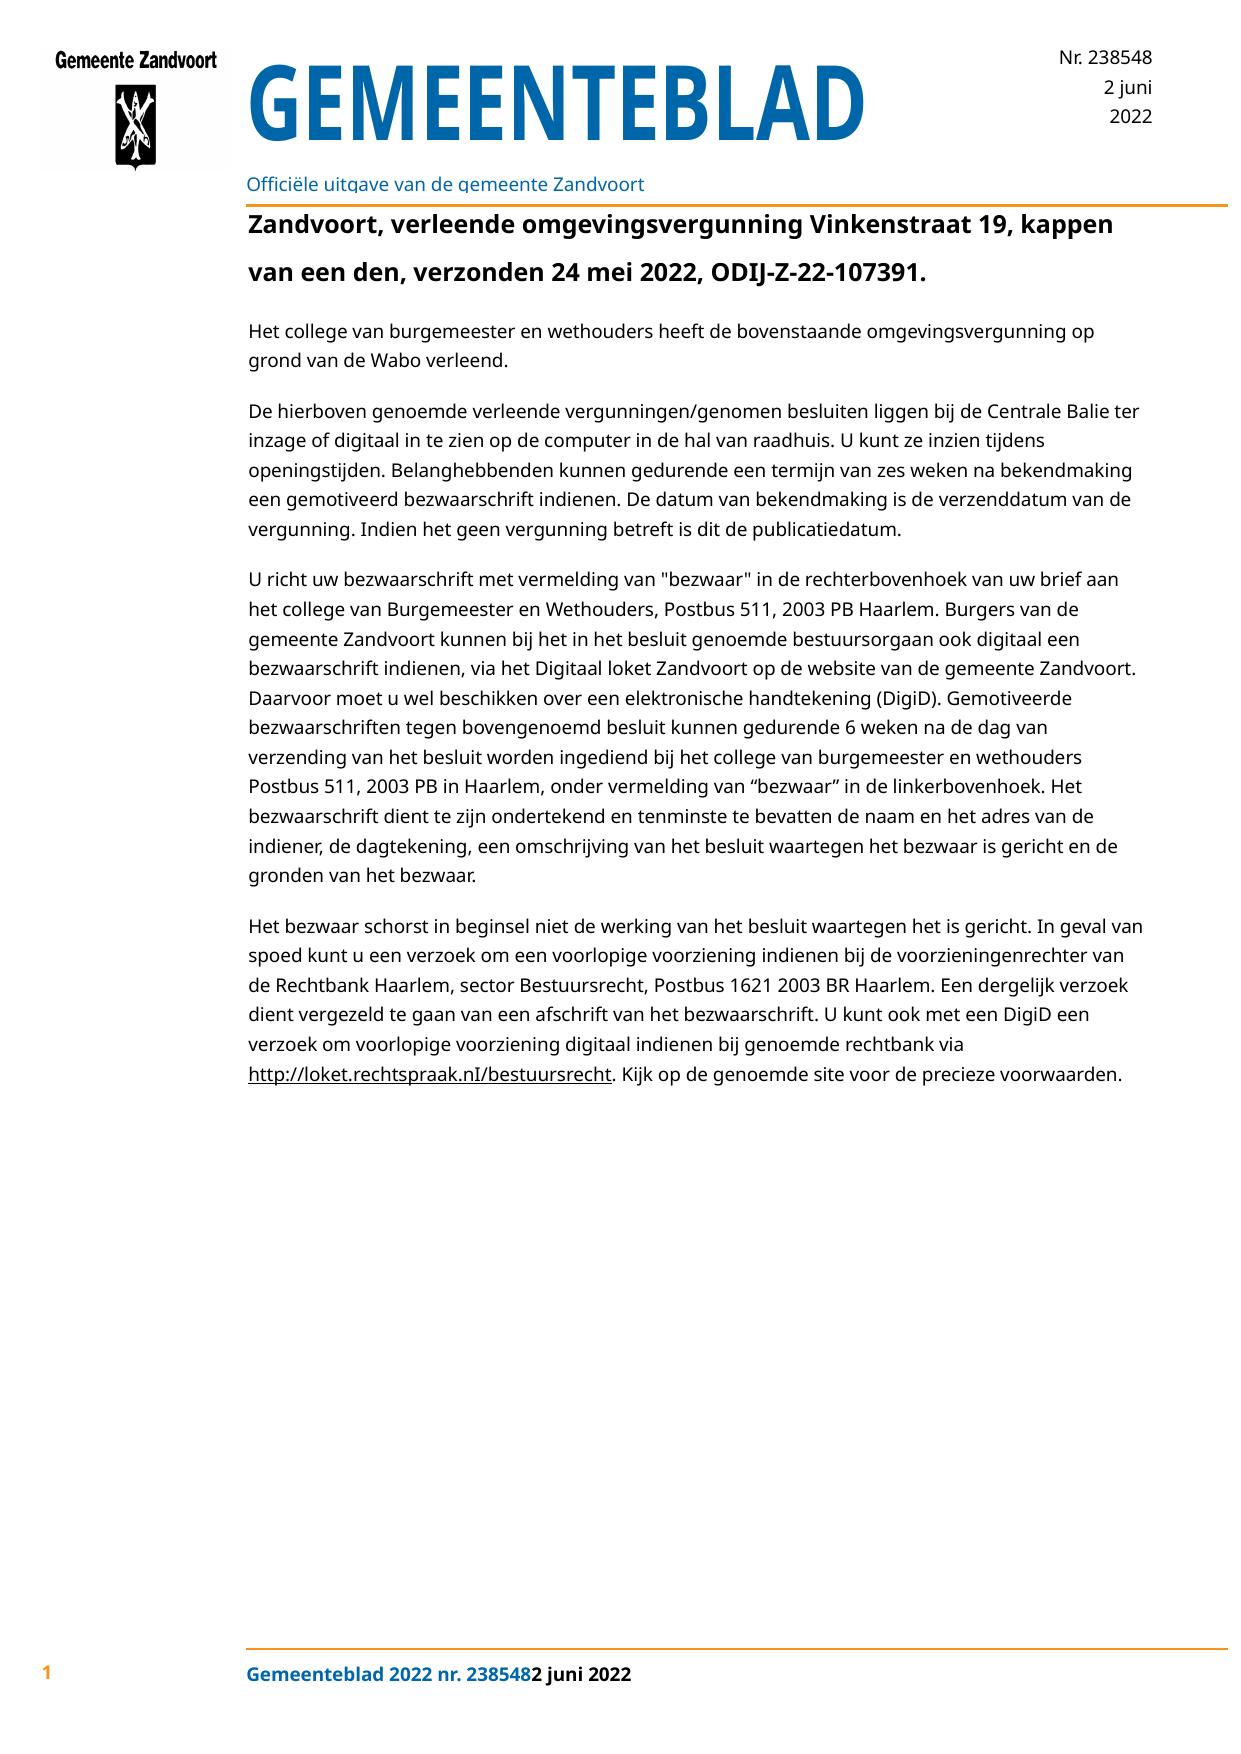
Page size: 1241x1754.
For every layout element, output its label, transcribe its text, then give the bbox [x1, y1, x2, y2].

text Het college van burgemeester en wethouders heeft de bovenstaande omgevingsvergunning op grond van de Wabo verleend. [248, 318, 1152, 373]
picture [41, 47, 231, 172]
text De hierboven genoemde verleende vergunningen/genomen besluiten liggen bij de Centrale Balie ter inzage of digitaal in te zien op de computer in de hal van raadhuis. U kunt ze inzien tijdens openingstijden. Belanghebbenden kunnen gedurende een termijn van zes weken na bekendmaking een gemotiveerd bezwaarschrift indienen. De datum van bekendmaking is de verzenddatum van de vergunning. Indien het geen vergunning betreft is dit de publicatiedatum. [248, 398, 1152, 542]
text U richt uw bezwaarschrift met vermelding van "bezwaar" in de rechterbovenhoek van uw brief aan het college van Burgemeester en Wethouders, Postbus 511, 2003 PB Haarlem. Burgers van de gemeente Zandvoort kunnen bij het in het besluit genoemde bestuursorgaan ook digitaal een bezwaarschrift indienen, via het Digitaal loket Zandvoort op de website van de gemeente Zandvoort. Daarvoor moet u wel beschikken over een elektronische handtekening (DigiD). Gemotiveerde bezwaarschriften tegen bovengenoemd besluit kunnen gedurende 6 weken na de dag van verzending van het besluit worden ingediend bij het college van burgemeester en wethouders Postbus 511, 2003 PB in Haarlem, onder vermelding van “bezwaar” in de linkerbovenhoek. Het bezwaarschrift dient te zijn ondertekend en tenminste te bevatten de naam en het adres van de indiener, de dagtekening, een omschrijving van het besluit waartegen het bezwaar is gericht en de gronden van het bezwaar. [248, 567, 1152, 888]
text Het bezwaar schorst in beginsel niet de werking van het besluit waartegen het is gericht. In geval van spoed kunt u een verzoek om een voorlopige voorziening indienen bij de voorzieningenrechter van de Rechtbank Haarlem, sector Bestuursrecht, Postbus 1621 2003 BR Haarlem. Een dergelijk verzoek dient vergezeld te gaan van een afschrift van het bezwaarschrift. U kunt ook met een DigiD een verzoek om voorlopige voorziening digitaal indienen bij genoemde rechtbank via http://loket.rechtspraak.nI/bestuursrecht. Kijk op de genoemde site voor de precieze voorwaarden. [248, 913, 1152, 1087]
text Zandvoort, verleende omgevingsvergunning Vinkenstraat 19, kappen van een den, verzonden 24 mei 2022, ODIJ-Z-22-107391. [248, 207, 1152, 288]
